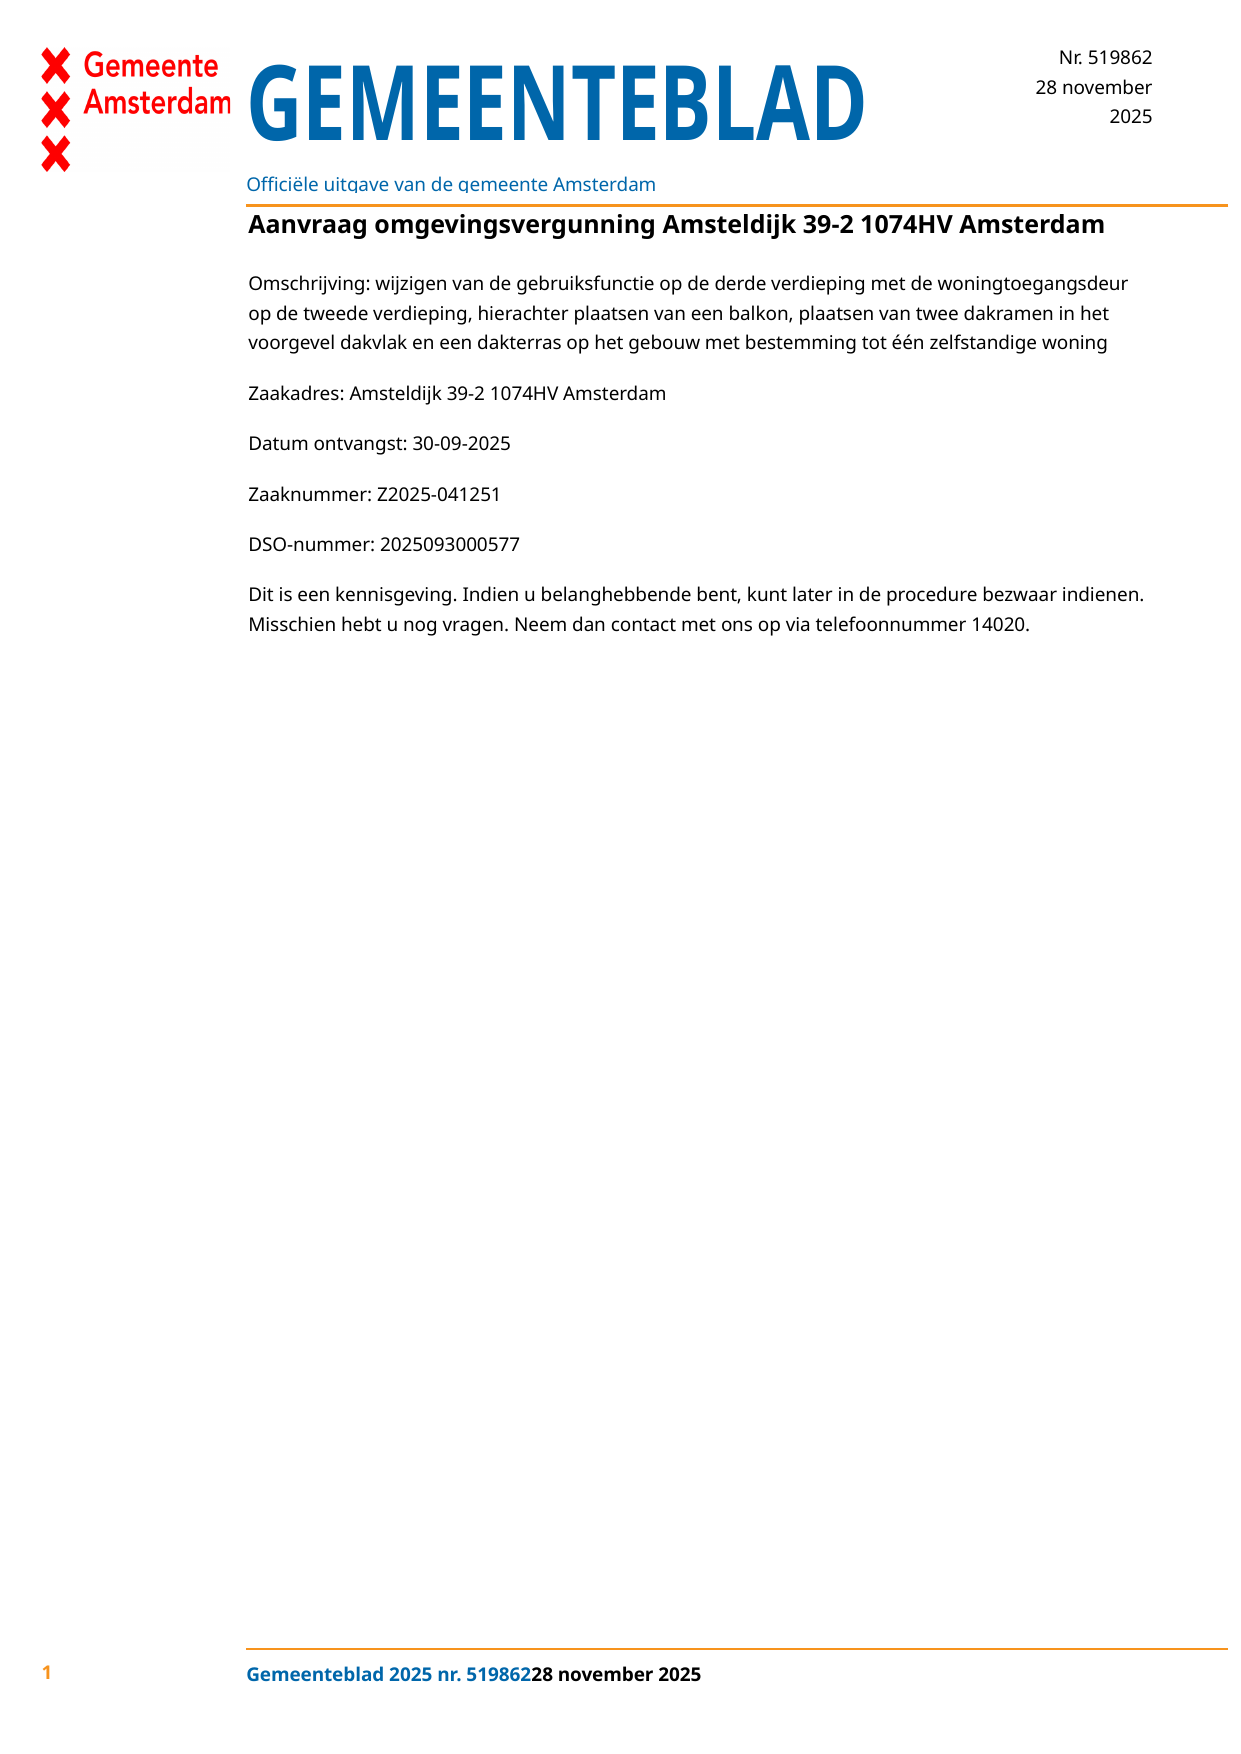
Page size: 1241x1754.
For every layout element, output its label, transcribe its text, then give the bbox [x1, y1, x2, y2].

picture [41, 47, 231, 172]
text Aanvraag omgevingsvergunning Amsteldijk 39-2 1074HV Amsterdam [248, 207, 1152, 241]
text Zaaknummer: Z2025-041251 [248, 481, 1152, 506]
text Datum ontvangst: 30-09-2025 [248, 430, 1152, 456]
text Zaakadres: Amsteldijk 39-2 1074HV Amsterdam [248, 380, 1152, 406]
text Dit is een kennisgeving. Indien u belanghebbende bent, kunt later in de procedure bezwaar indienen. Misschien hebt u nog vragen. Neem dan contact met ons op via telefoonnummer 14020. [248, 582, 1152, 637]
text DSO-nummer: 2025093000577 [248, 531, 1152, 557]
text Omschrijving: wijzigen van de gebruiksfunctie op de derde verdieping met de woningtoegangsdeur op de tweede verdieping, hierachter plaatsen van een balkon, plaatsen van twee dakramen in het voorgevel dakvlak en een dakterras op het gebouw met bestemming tot één zelfstandige woning [248, 270, 1152, 355]
